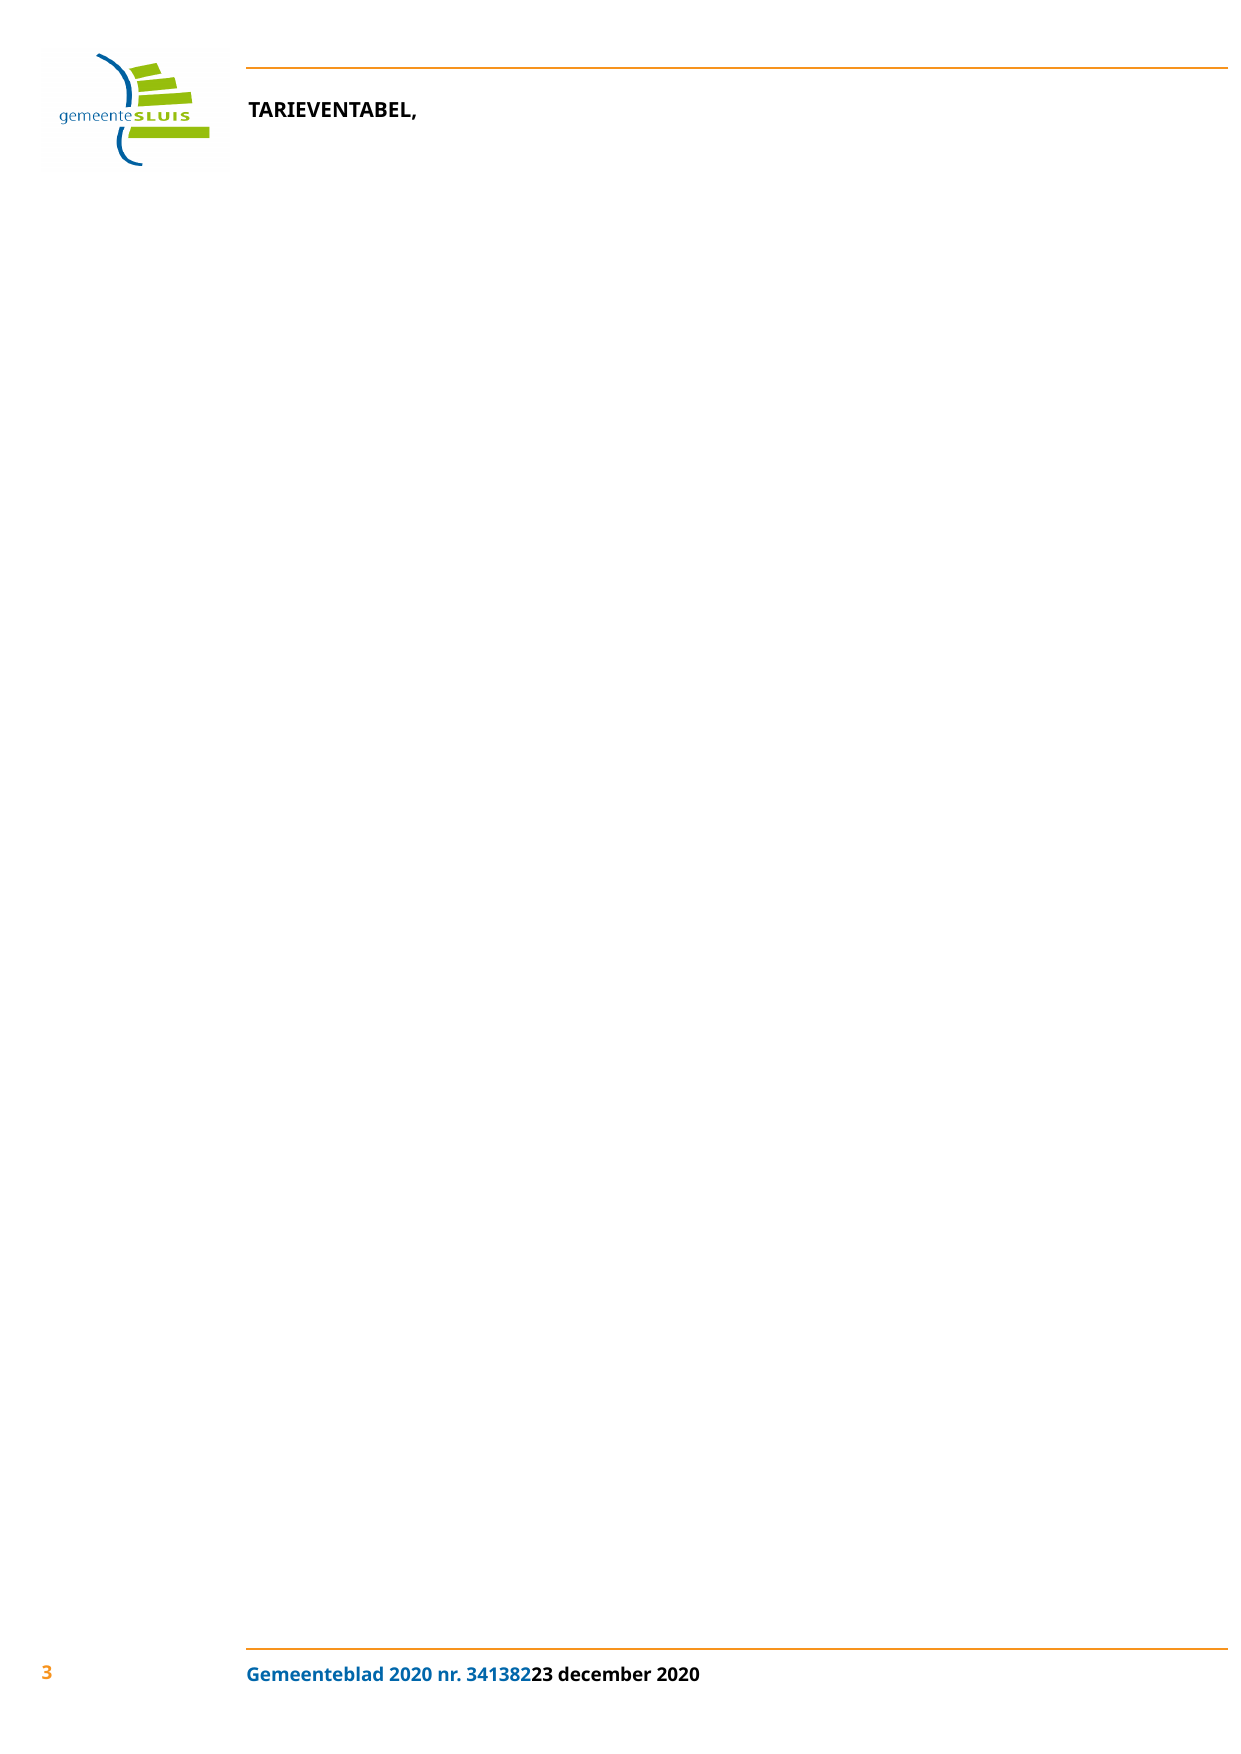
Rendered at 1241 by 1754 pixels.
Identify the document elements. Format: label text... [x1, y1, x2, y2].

picture [41, 47, 231, 172]
text TARIEVENTABEL, [248, 95, 1152, 123]
